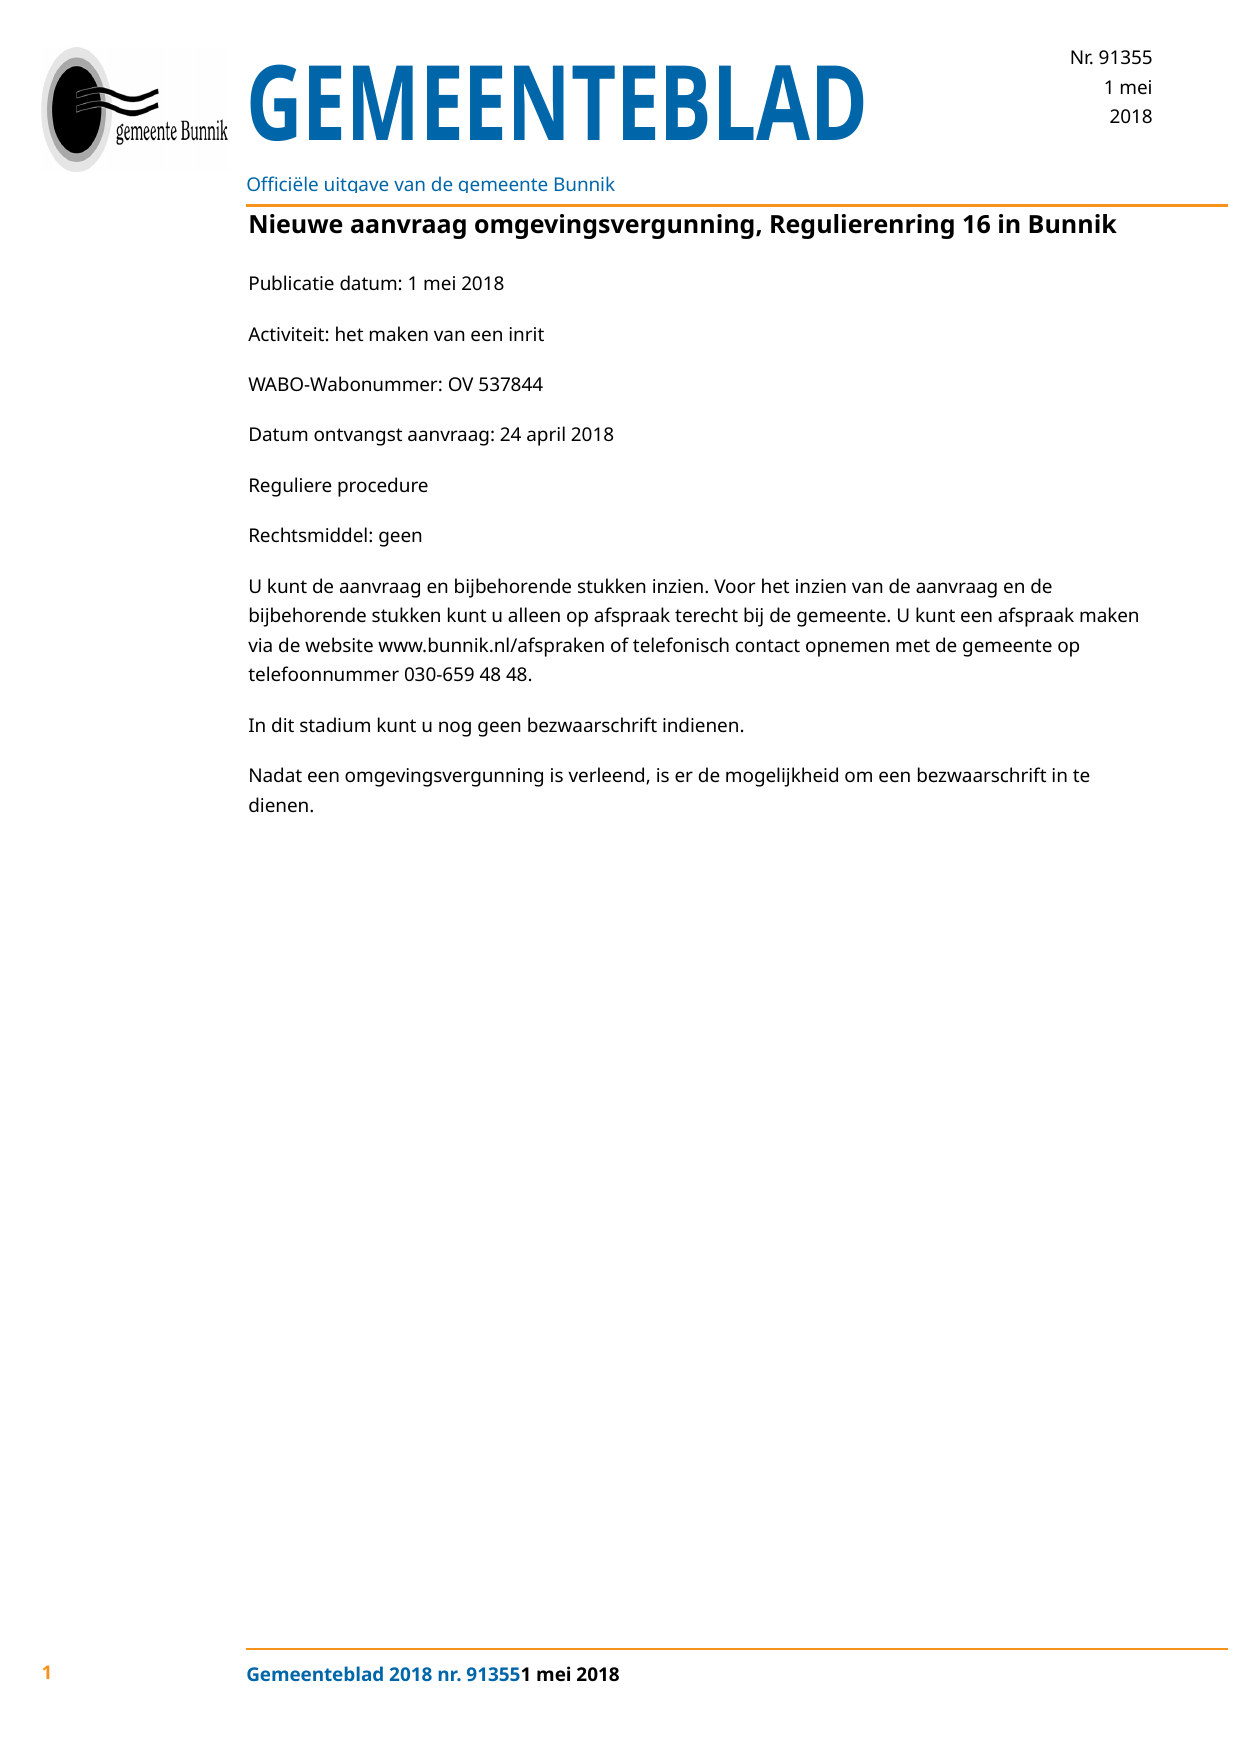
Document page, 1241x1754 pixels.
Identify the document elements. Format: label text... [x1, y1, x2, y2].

text Nieuwe aanvraag omgevingsvergunning, Regulierenring 16 in Bunnik [248, 207, 1152, 241]
text WABO-Wabonummer: OV 537844 [248, 371, 1152, 397]
text Reguliere procedure [248, 472, 1152, 498]
text Rechtsmiddel: geen [248, 522, 1152, 548]
text Datum ontvangst aanvraag: 24 april 2018 [248, 422, 1152, 447]
text Nadat een omgevingsvergunning is verleend, is er de mogelijkheid om een bezwaarschrift in te dienen. [248, 762, 1152, 818]
picture [41, 47, 231, 172]
text In dit stadium kunt u nog geen bezwaarschrift indienen. [248, 712, 1152, 738]
text U kunt de aanvraag en bijbehorende stukken inzien. Voor het inzien van de aanvraag en de bijbehorende stukken kunt u alleen op afspraak terecht bij de gemeente. U kunt een afspraak maken via de website www.bunnik.nl/afspraken of telefonisch contact opnemen met de gemeente op telefoonnummer 030-659 48 48. [248, 573, 1152, 687]
text Publicatie datum: 1 mei 2018 [248, 270, 1152, 296]
text Activiteit: het maken van een inrit [248, 321, 1152, 346]
